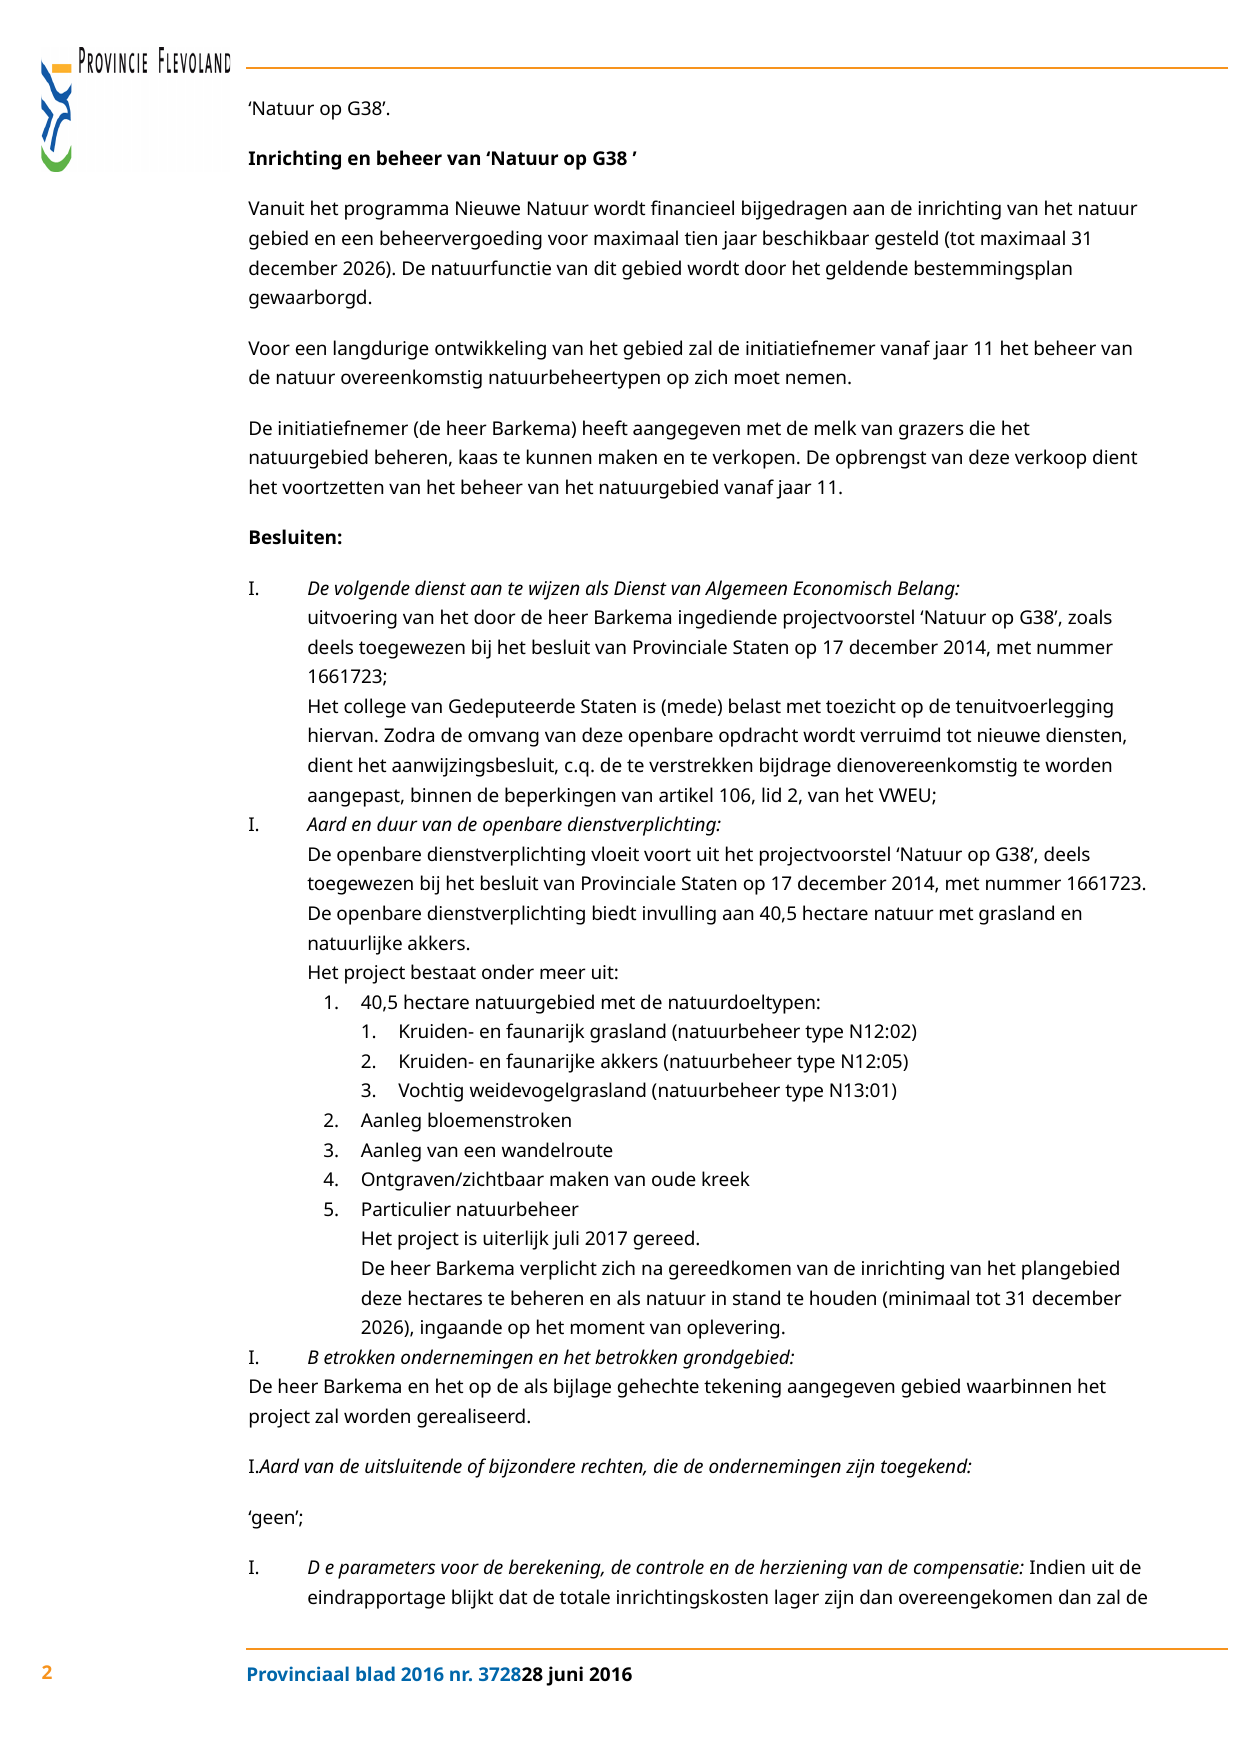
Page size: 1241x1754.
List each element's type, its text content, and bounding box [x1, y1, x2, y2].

list Kruiden- en faunarijk grasland (natuurbeheer type N12:02) [361, 1018, 1152, 1044]
list Vochtig weidevogelgrasland (natuurbeheer type N13:01) [361, 1078, 1152, 1103]
list B etrokken ondernemingen en het betrokken grondgebied: [248, 1344, 1152, 1370]
list Het project bestaat onder meer uit: [248, 959, 1152, 985]
picture [41, 47, 231, 172]
list Aanleg van een wandelroute [323, 1137, 1152, 1163]
list Aanleg bloemenstroken [323, 1107, 1152, 1133]
list Ontgraven/zichtbaar maken van oude kreek [323, 1166, 1152, 1192]
text Besluiten: [248, 524, 1152, 550]
text ‘geen’; [248, 1504, 1152, 1530]
list uitvoering van het door de heer Barkema ingediende projectvoorstel ‘Natuur op G38’, zoals deels toegewezen bij het besluit van Provinciale Staten op 17 december 2014, met nummer 1661723; [248, 604, 1152, 689]
list Het project is uiterlijk juli 2017 gereed. [323, 1226, 1152, 1251]
text De heer Barkema en het op de als bijlage gehechte tekening aangegeven gebied waarbinnen het project zal worden gerealiseerd. [248, 1373, 1152, 1429]
text Inrichting en beheer van ‘Natuur op G38 ’ [248, 145, 1152, 171]
list De volgende dienst aan te wijzen als Dienst van Algemeen Economisch Belang: [248, 575, 1152, 601]
list Het college van Gedeputeerde Staten is (mede) belast met toezicht op de tenuitvoerlegging hiervan. Zodra de omvang van deze openbare opdracht wordt verruimd tot nieuwe diensten, dient het aanwijzingsbesluit, c.q. de te verstrekken bijdrage dienovereenkomstig te worden aangepast, binnen de beperkingen van artikel 106, lid 2, van het VWEU; [248, 693, 1152, 808]
list Particulier natuurbeheer [323, 1196, 1152, 1222]
text ‘Natuur op G38’. [248, 95, 1152, 121]
list Aard en duur van de openbare dienstverplichting: [248, 811, 1152, 837]
list D e parameters voor de berekening, de controle en de herziening van de compensatie: Indien uit de eindrapportage blijkt dat de totale inrichtingskosten lager zijn dan overeengekomen dan zal de [248, 1554, 1152, 1610]
list De heer Barkema verplicht zich na gereedkomen van de inrichting van het plangebied deze hectares te beheren en als natuur in stand te houden (minimaal tot 31 december 2026), ingaande op het moment van oplevering. [323, 1255, 1152, 1340]
text I.Aard van de uitsluitende of bijzondere rechten, die de ondernemingen zijn toegekend: [248, 1453, 1152, 1479]
list 40,5 hectare natuurgebied met de natuurdoeltypen: [323, 989, 1152, 1015]
list De openbare dienstverplichting vloeit voort uit het projectvoorstel ‘Natuur op G38’, deels toegewezen bij het besluit van Provinciale Staten op 17 december 2014, met nummer 1661723. De openbare dienstverplichting biedt invulling aan 40,5 hectare natuur met grasland en natuurlijke akkers. [248, 841, 1152, 956]
text Vanuit het programma Nieuwe Natuur wordt financieel bijgedragen aan de inrichting van het natuur gebied en een beheervergoeding voor maximaal tien jaar beschikbaar gesteld (tot maximaal 31 december 2026). De natuurfunctie van dit gebied wordt door het geldende bestemmingsplan gewaarborgd. [248, 196, 1152, 310]
list Kruiden- en faunarijke akkers (natuurbeheer type N12:05) [361, 1048, 1152, 1074]
text De initiatiefnemer (de heer Barkema) heeft aangegeven met de melk van grazers die het natuurgebied beheren, kaas te kunnen maken en te verkopen. De opbrengst van deze verkoop dient het voortzetten van het beheer van het natuurgebied vanaf jaar 11. [248, 415, 1152, 500]
text Voor een langdurige ontwikkeling van het gebied zal de initiatiefnemer vanaf jaar 11 het beheer van de natuur overeenkomstig natuurbeheertypen op zich moet nemen. [248, 335, 1152, 390]
